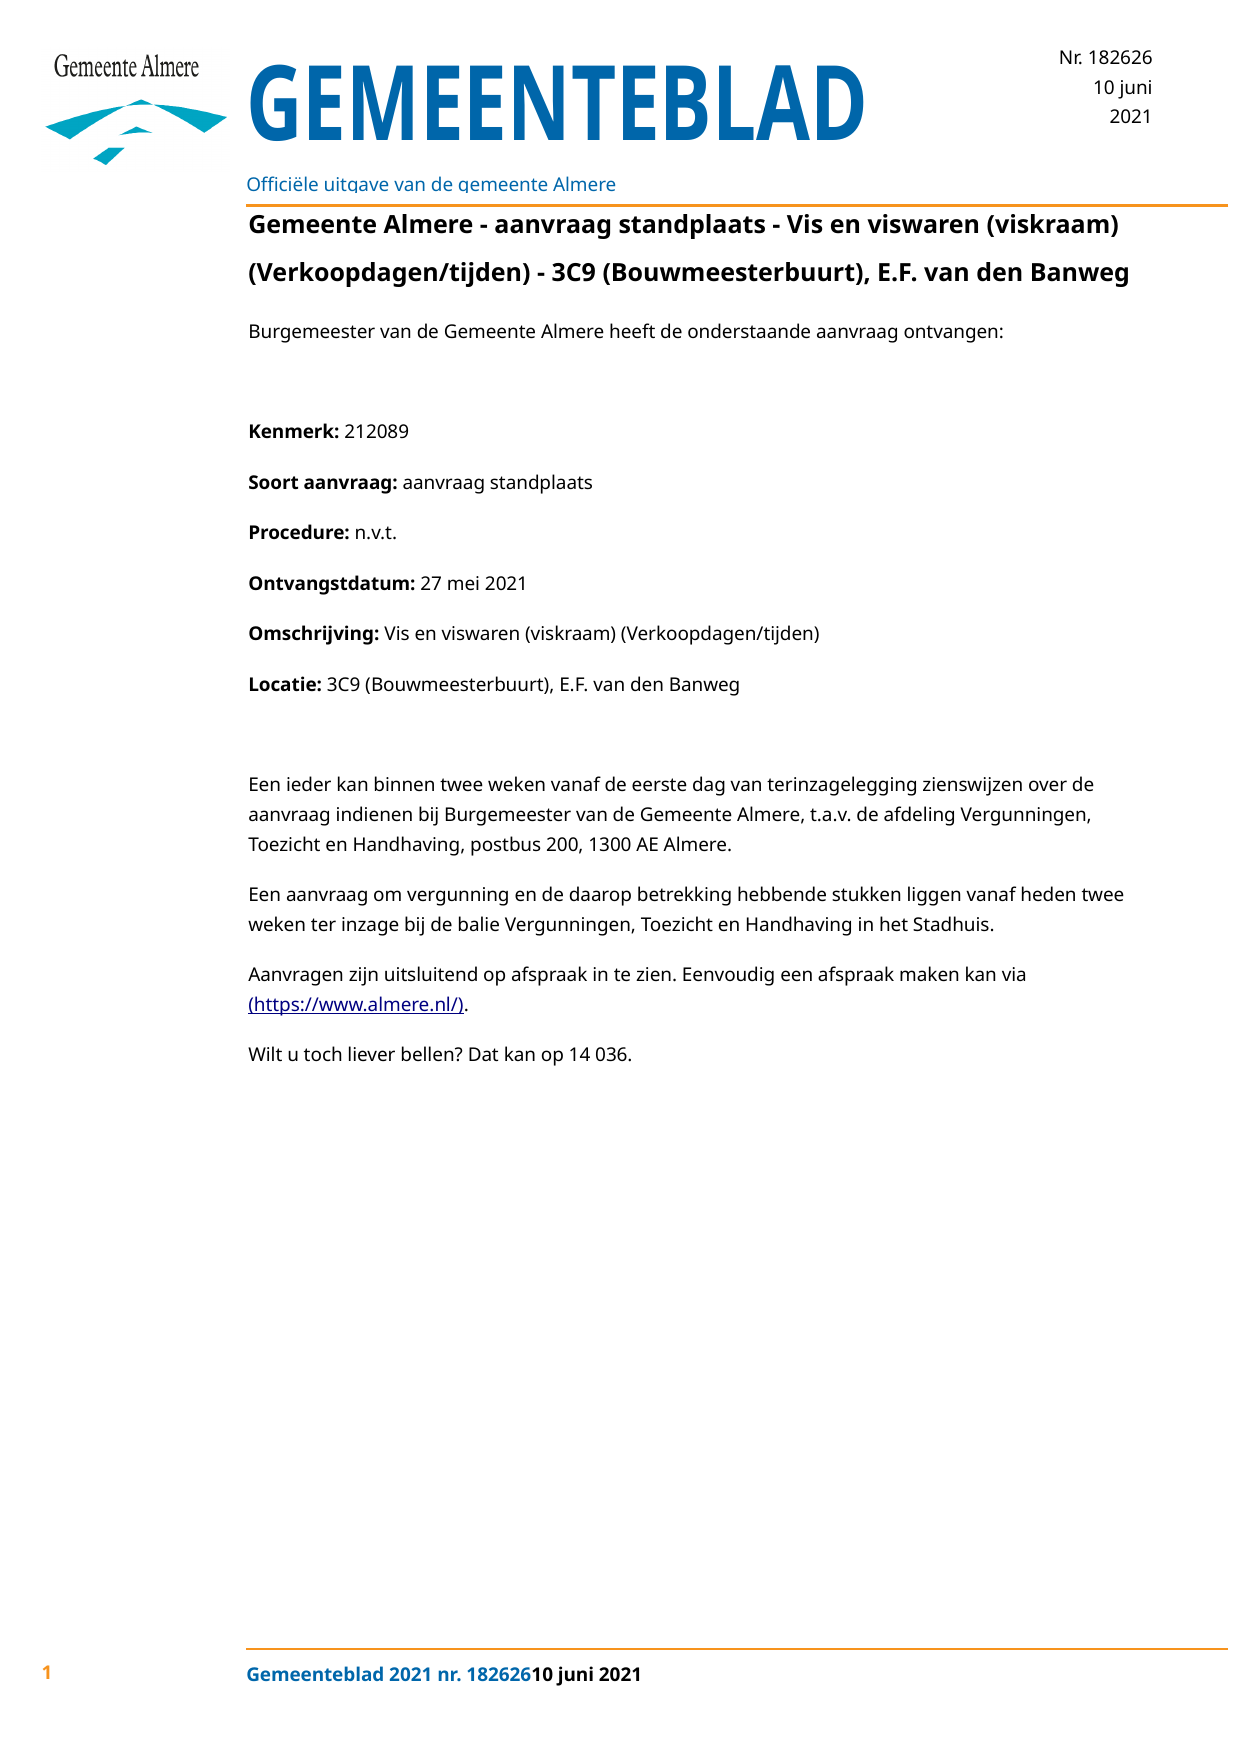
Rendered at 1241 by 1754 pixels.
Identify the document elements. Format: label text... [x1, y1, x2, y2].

text Omschrijving: Vis en viswaren (viskraam) (Verkoopdagen/tijden) [248, 620, 1152, 646]
text Wilt u toch liever bellen? Dat kan op 14 036. [248, 1041, 1152, 1067]
text Een aanvraag om vergunning en de daarop betrekking hebbende stukken liggen vanaf heden twee weken ter inzage bij de balie Vergunningen, Toezicht en Handhaving in het Stadhuis. [248, 881, 1152, 937]
text Aanvragen zijn uitsluitend op afspraak in te zien. Eenvoudig een afspraak maken kan via (https://www.almere.nl/). [248, 961, 1152, 1017]
text Soort aanvraag: aanvraag standplaats [248, 469, 1152, 495]
picture [41, 47, 231, 172]
text Procedure: n.v.t. [248, 519, 1152, 545]
text Burgemeester van de Gemeente Almere heeft de onderstaande aanvraag ontvangen: [248, 318, 1152, 344]
text Ontvangstdatum: 27 mei 2021 [248, 570, 1152, 596]
text Locatie: 3C9 (Bouwmeesterbuurt), E.F. van den Banweg [248, 671, 1152, 697]
text Een ieder kan binnen twee weken vanaf de eerste dag van terinzagelegging zienswijzen over de aanvraag indienen bij Burgemeester van de Gemeente Almere, t.a.v. de afdeling Vergunningen, Toezicht en Handhaving, postbus 200, 1300 AE Almere. [248, 772, 1152, 857]
text Gemeente Almere - aanvraag standplaats - Vis en viswaren (viskraam) (Verkoopdagen/tijden) - 3C9 (Bouwmeesterbuurt), E.F. van den Banweg [248, 207, 1152, 288]
text Kenmerk: 212089 [248, 419, 1152, 444]
